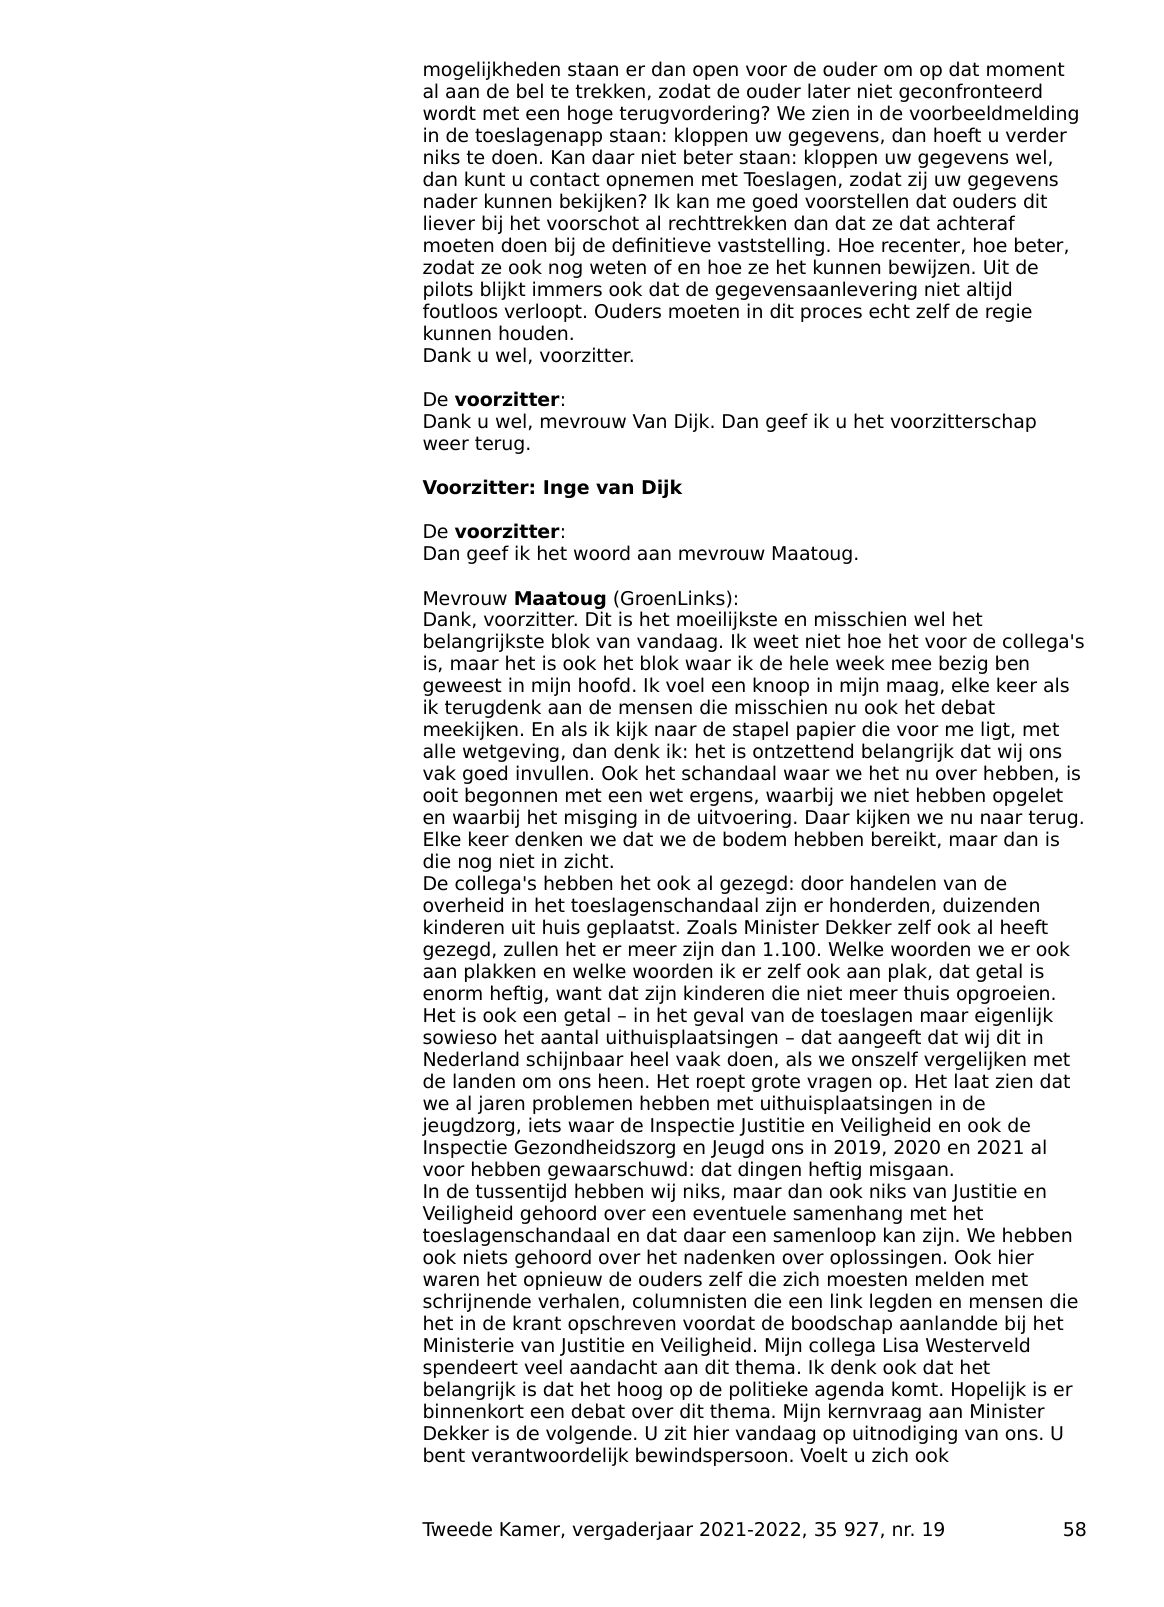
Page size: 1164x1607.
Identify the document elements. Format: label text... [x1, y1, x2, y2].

text Dank u wel, voorzitter. [422, 345, 1087, 367]
text De voorzitter: [422, 389, 1087, 411]
text De voorzitter: [422, 521, 1087, 543]
text De collega's hebben het ook al gezegd: door handelen van de overheid in het toeslagenschandaal zijn er honderden, duizenden kinderen uit huis geplaatst. Zoals Minister Dekker zelf ook al heeft gezegd, zullen het er meer zijn dan 1.100. Welke woorden we er ook aan plakken en welke woorden ik er zelf ook aan plak, dat getal is enorm heftig, want dat zijn kinderen die niet meer thuis opgroeien. Het is ook een getal – in het geval van de toeslagen maar eigenlijk sowieso het aantal uithuisplaatsingen – dat aangeeft dat wij dit in Nederland schijnbaar heel vaak doen, als we onszelf vergelijken met de landen om ons heen. Het roept grote vragen op. Het laat zien dat we al jaren problemen hebben met uithuisplaatsingen in de jeugdzorg, iets waar de Inspectie Justitie en Veiligheid en ook de Inspectie Gezondheidszorg en Jeugd ons in 2019, 2020 en 2021 al voor hebben gewaarschuwd: dat dingen heftig misgaan. [422, 873, 1087, 1181]
text In de tussentijd hebben wij niks, maar dan ook niks van Justitie en Veiligheid gehoord over een eventuele samenhang met het toeslagenschandaal en dat daar een samenloop kan zijn. We hebben ook niets gehoord over het nadenken over oplossingen. Ook hier waren het opnieuw de ouders zelf die zich moesten melden met schrijnende verhalen, columnisten die een link legden en mensen die het in de krant opschreven voordat de boodschap aanlandde bij het Ministerie van Justitie en Veiligheid. Mijn collega Lisa Westerveld spendeert veel aandacht aan dit thema. Ik denk ook dat het belangrijk is dat het hoog op de politieke agenda komt. Hopelijk is er binnenkort een debat over dit thema. Mijn kernvraag aan Minister Dekker is de volgende. U zit hier vandaag op uitnodiging van ons. U bent verantwoordelijk bewindspersoon. Voelt u zich ook [422, 1181, 1087, 1467]
text mogelijkheden staan er dan open voor de ouder om op dat moment al aan de bel te trekken, zodat de ouder later niet geconfronteerd wordt met een hoge terugvordering? We zien in de voorbeeldmelding in de toeslagenapp staan: kloppen uw gegevens, dan hoeft u verder niks te doen. Kan daar niet beter staan: kloppen uw gegevens wel, dan kunt u contact opnemen met Toeslagen, zodat zij uw gegevens nader kunnen bekijken? Ik kan me goed voorstellen dat ouders dit liever bij het voorschot al rechttrekken dan dat ze dat achteraf moeten doen bij de definitieve vaststelling. Hoe recenter, hoe beter, zodat ze ook nog weten of en hoe ze het kunnen bewijzen. Uit de pilots blijkt immers ook dat de gegevensaanlevering niet altijd foutloos verloopt. Ouders moeten in dit proces echt zelf de regie kunnen houden. [422, 59, 1087, 345]
text Mevrouw Maatoug (GroenLinks): [422, 587, 1087, 609]
text Dan geef ik het woord aan mevrouw Maatoug. [422, 543, 1087, 565]
subtitle Voorzitter: Inge van Dijk [422, 477, 1087, 499]
text Dank u wel, mevrouw Van Dijk. Dan geef ik u het voorzitterschap weer terug. [422, 411, 1087, 455]
text Dank, voorzitter. Dit is het moeilijkste en misschien wel het belangrijkste blok van vandaag. Ik weet niet hoe het voor de collega's is, maar het is ook het blok waar ik de hele week mee bezig ben geweest in mijn hoofd. Ik voel een knoop in mijn maag, elke keer als ik terugdenk aan de mensen die misschien nu ook het debat meekijken. En als ik kijk naar de stapel papier die voor me ligt, met alle wetgeving, dan denk ik: het is ontzettend belangrijk dat wij ons vak goed invullen. Ook het schandaal waar we het nu over hebben, is ooit begonnen met een wet ergens, waarbij we niet hebben opgelet en waarbij het misging in de uitvoering. Daar kijken we nu naar terug. Elke keer denken we dat we de bodem hebben bereikt, maar dan is die nog niet in zicht. [422, 609, 1087, 873]
